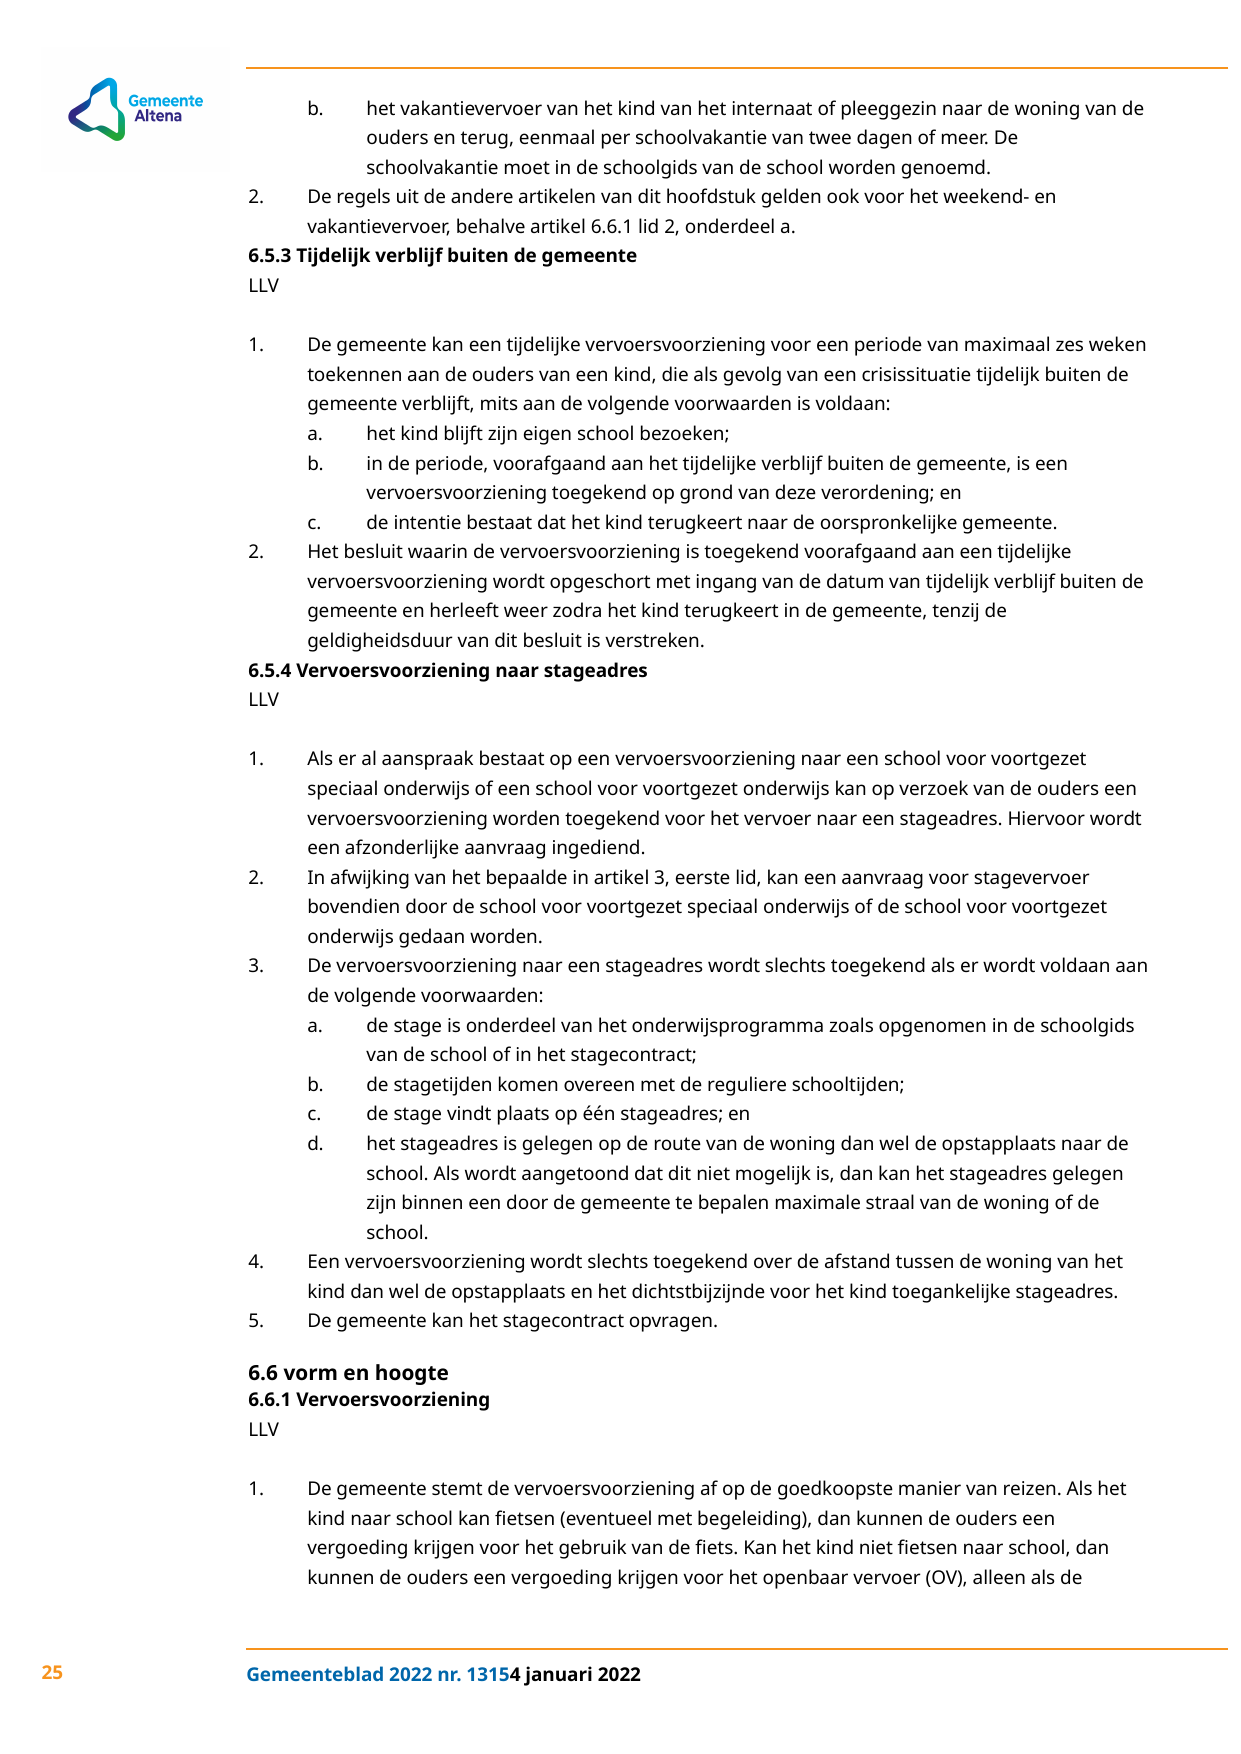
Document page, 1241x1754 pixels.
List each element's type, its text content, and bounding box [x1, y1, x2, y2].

list De gemeente stemt de vervoersvoorziening af op de goedkoopste manier van reizen. Als het kind naar school kan fietsen (eventueel met begeleiding), dan kunnen de ouders een vergoeding krijgen voor het gebruik van de fiets. Kan het kind niet fietsen naar school, dan kunnen de ouders een vergoeding krijgen voor het openbaar vervoer (OV), alleen als de [248, 1475, 1152, 1590]
list Het besluit waarin de vervoersvoorziening is toegekend voorafgaand aan een tijdelijke vervoersvoorziening wordt opgeschort met ingang van de datum van tijdelijk verblijf buiten de gemeente en herleeft weer zodra het kind terugkeert in de gemeente, tenzij de geldigheidsduur van dit besluit is verstreken. [248, 538, 1152, 653]
text 6.6.1 Vervoersvoorziening [248, 1387, 1152, 1412]
text 6.5.4 Vervoersvoorziening naar stageadres [248, 657, 1152, 683]
text LLV [248, 686, 1152, 712]
list De vervoersvoorziening naar een stageadres wordt slechts toegekend als er wordt voldaan aan de volgende voorwaarden: [248, 953, 1152, 1008]
list de stage vindt plaats op één stageadres; en [307, 1101, 1152, 1126]
list in de periode, voorafgaand aan het tijdelijke verblijf buiten de gemeente, is een vervoersvoorziening toegekend op grond van deze verordening; en [307, 450, 1152, 505]
list het kind blijft zijn eigen school bezoeken; [307, 420, 1152, 446]
list de stagetijden komen overeen met de reguliere schooltijden; [307, 1071, 1152, 1097]
text LLV [248, 1416, 1152, 1442]
text 6.5.3 Tijdelijk verblijf buiten de gemeente [248, 243, 1152, 268]
text 6.6 vorm en hoogte [248, 1358, 1152, 1387]
list De regels uit de andere artikelen van dit hoofdstuk gelden ook voor het weekend- en vakantievervoer, behalve artikel 6.6.1 lid 2, onderdeel a. [248, 183, 1152, 239]
list het stageadres is gelegen op de route van de woning dan wel de opstapplaats naar de school. Als wordt aangetoond dat dit niet mogelijk is, dan kan het stageadres gelegen zijn binnen een door de gemeente te bepalen maximale straal van de woning of de school. [307, 1130, 1152, 1245]
text LLV [248, 272, 1152, 298]
list De gemeente kan het stagecontract opvragen. [248, 1308, 1152, 1333]
list de intentie bestaat dat het kind terugkeert naar de oorspronkelijke gemeente. [307, 509, 1152, 535]
list In afwijking van het bepaalde in artikel 3, eerste lid, kan een aanvraag voor stagevervoer bovendien door de school voor voortgezet speciaal onderwijs of de school voor voortgezet onderwijs gedaan worden. [248, 864, 1152, 949]
list de stage is onderdeel van het onderwijsprogramma zoals opgenomen in de schoolgids van de school of in het stagecontract; [307, 1012, 1152, 1067]
picture [41, 47, 231, 172]
list Als er al aanspraak bestaat op een vervoersvoorziening naar een school voor voortgezet speciaal onderwijs of een school voor voortgezet onderwijs kan op verzoek van de ouders een vervoersvoorziening worden toegekend voor het vervoer naar een stageadres. Hiervoor wordt een afzonderlijke aanvraag ingediend. [248, 746, 1152, 860]
list De gemeente kan een tijdelijke vervoersvoorziening voor een periode van maximaal zes weken toekennen aan de ouders van een kind, die als gevolg van een crisissituatie tijdelijk buiten de gemeente verblijft, mits aan de volgende voorwaarden is voldaan: [248, 331, 1152, 416]
list Een vervoersvoorziening wordt slechts toegekend over de afstand tussen de woning van het kind dan wel de opstapplaats en het dichtstbijzijnde voor het kind toegankelijke stageadres. [248, 1248, 1152, 1304]
list het vakantievervoer van het kind van het internaat of pleeggezin naar de woning van de ouders en terug, eenmaal per schoolvakantie van twee dagen of meer. De schoolvakantie moet in de schoolgids van de school worden genoemd. [307, 95, 1152, 180]
